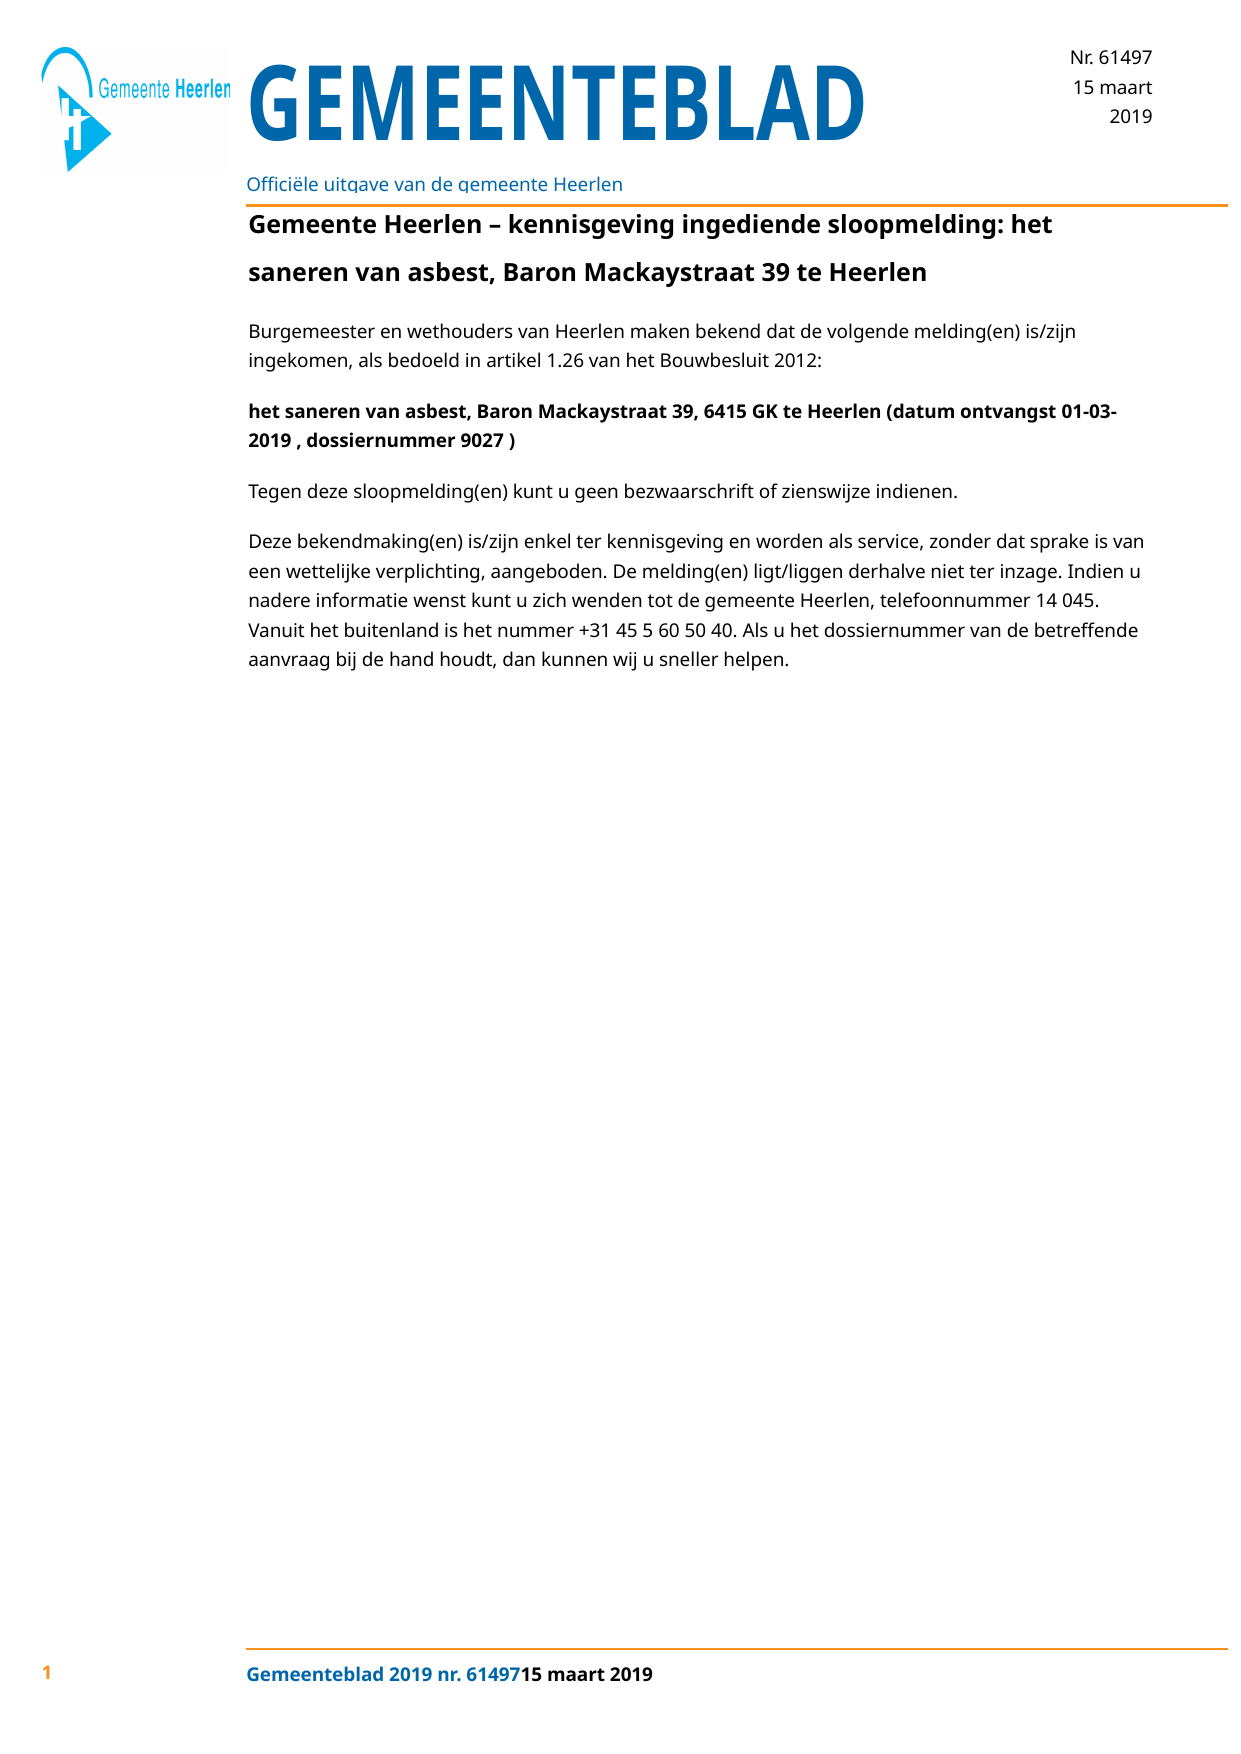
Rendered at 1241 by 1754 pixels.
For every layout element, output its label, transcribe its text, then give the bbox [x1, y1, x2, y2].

text Tegen deze sloopmelding(en) kunt u geen bezwaarschrift of zienswijze indienen. [248, 478, 1152, 504]
text Gemeente Heerlen – kennisgeving ingediende sloopmelding: het saneren van asbest, Baron Mackaystraat 39 te Heerlen [248, 207, 1152, 288]
picture [41, 47, 58, 70]
text Deze bekendmaking(en) is/zijn enkel ter kennisgeving en worden als service, zonder dat sprake is van een wettelijke verplichting, aangeboden. De melding(en) ligt/liggen derhalve niet ter inzage. Indien u nadere informatie wenst kunt u zich wenden tot de gemeente Heerlen, telefoonnummer 14 045. Vanuit het buitenland is het nummer +31 45 5 60 50 40. Als u het dossiernummer van de betreffende aanvraag bij de hand houdt, dan kunnen wij u sneller helpen. [248, 528, 1152, 672]
text het saneren van asbest, Baron Mackaystraat 39, 6415 GK te Heerlen (datum ontvangst 01-03-2019 , dossiernummer 9027 ) [248, 398, 1152, 453]
picture [41, 47, 231, 172]
text Burgemeester en wethouders van Heerlen maken bekend dat de volgende melding(en) is/zijn ingekomen, als bedoeld in artikel 1.26 van het Bouwbesluit 2012: [248, 318, 1152, 373]
